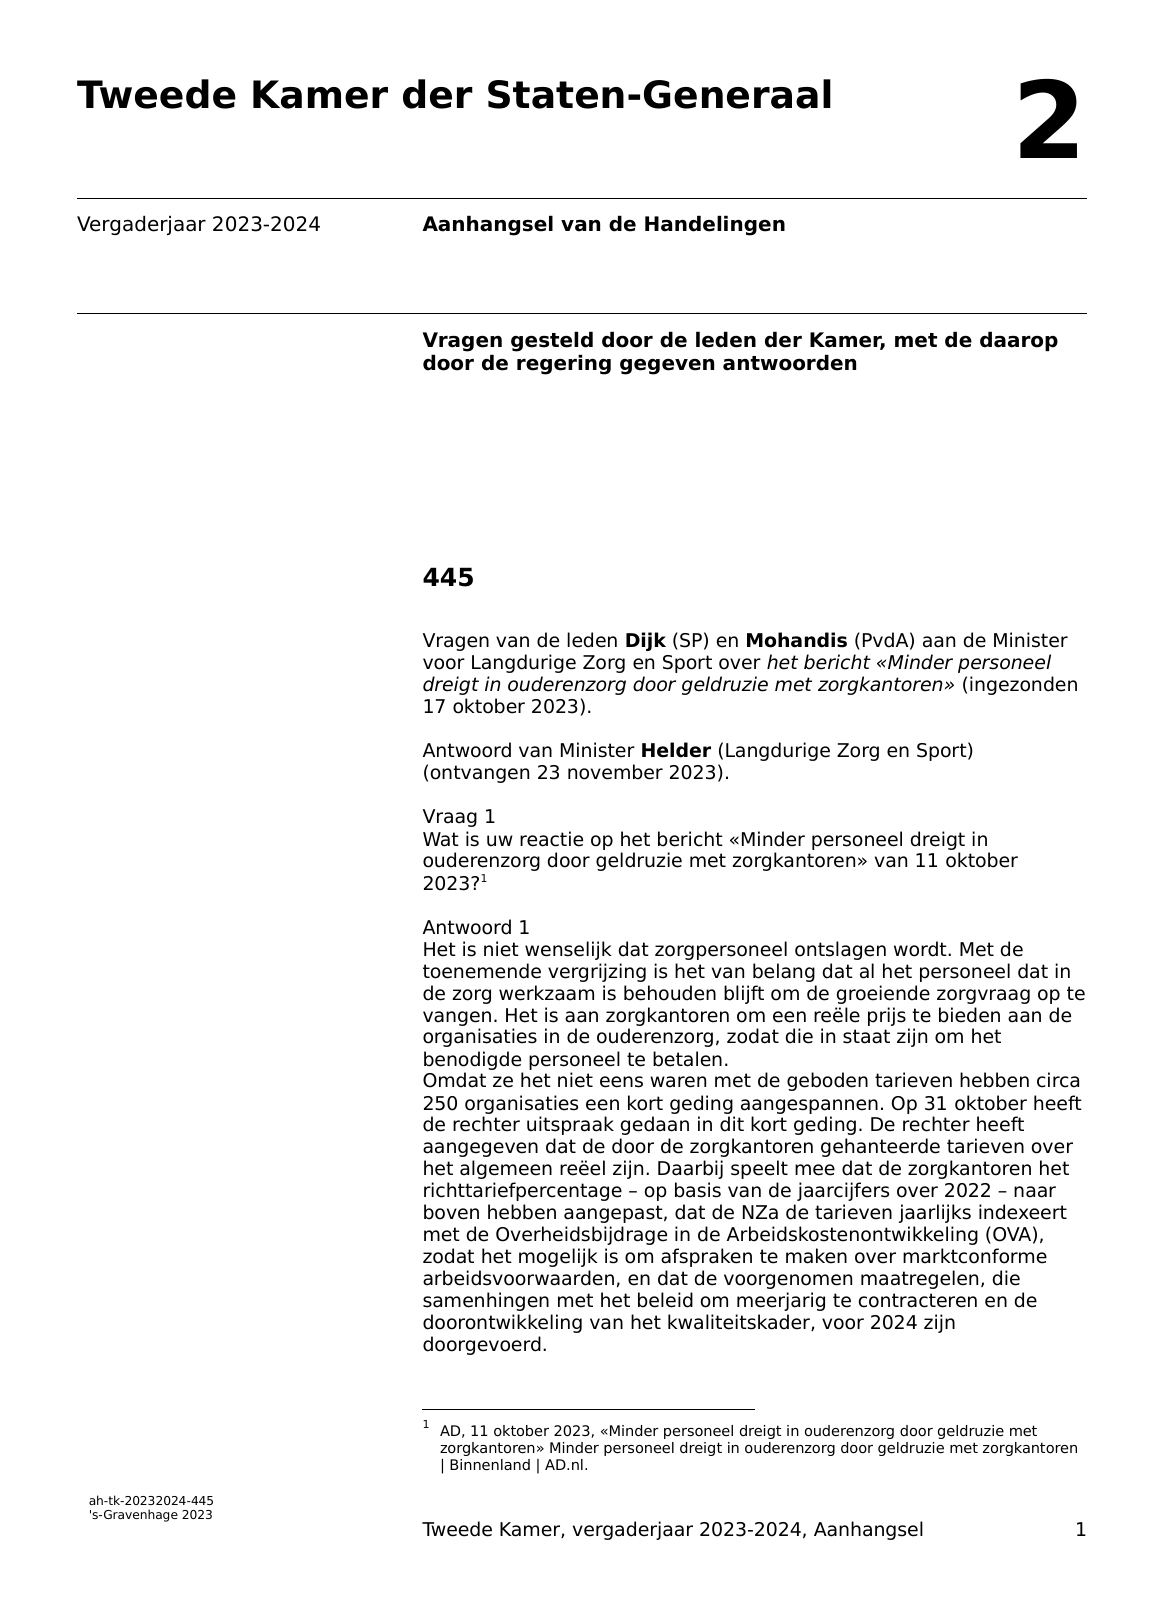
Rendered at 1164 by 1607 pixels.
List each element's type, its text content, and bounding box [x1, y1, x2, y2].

text Vragen van de leden Dijk (SP) en Mohandis (PvdA) aan de Minister voor Langdurige Zorg en Sport over het bericht «Minder personeel dreigt in ouderenzorg door geldruzie met zorgkantoren» (ingezonden 17 oktober 2023). [422, 630, 1087, 718]
text Het is niet wenselijk dat zorgpersoneel ontslagen wordt. Met de toenemende vergrijzing is het van belang dat al het personeel dat in de zorg werkzaam is behouden blijft om de groeiende zorgvraag op te vangen. Het is aan zorgkantoren om een reële prijs te bieden aan de organisaties in de ouderenzorg, zodat die in staat zijn om het benodigde personeel te betalen. [422, 938, 1087, 1070]
text AD, 11 oktober 2023, «Minder personeel dreigt in ouderenzorg door geldruzie met zorgkantoren» Minder personeel dreigt in ouderenzorg door geldruzie met zorgkantoren | Binnenland | AD.nl. [422, 1418, 1087, 1474]
table_cell Aanhangsel van de Handelingen [422, 199, 1087, 313]
table_cell [77, 314, 422, 375]
text Vraag 1 [422, 806, 1087, 828]
text Antwoord van Minister Helder (Langdurige Zorg en Sport) (ontvangen 23 november 2023). [422, 740, 1087, 784]
text Omdat ze het niet eens waren met de geboden tarieven hebben circa 250 organisaties een kort geding aangespannen. Op 31 oktober heeft de rechter uitspraak gedaan in dit kort geding. De rechter heeft aangegeven dat de door de zorgkantoren gehanteerde tarieven over het algemeen reëel zijn. Daarbij speelt mee dat de zorgkantoren het richttariefpercentage – op basis van de jaarcijfers over 2022 – naar boven hebben aangepast, dat de NZa de tarieven jaarlijks indexeert met de Overheidsbijdrage in de Arbeidskostenontwikkeling (OVA), zodat het mogelijk is om afspraken te maken over marktconforme arbeidsvoorwaarden, en dat de voorgenomen maatregelen, die samenhingen met het beleid om meerjarig te contracteren en de doorontwikkeling van het kwaliteitskader, voor 2024 zijn doorgevoerd. [422, 1070, 1087, 1356]
text Antwoord 1 [422, 917, 1087, 938]
text 445 [422, 563, 1087, 592]
table_header 2 [886, 59, 1087, 198]
text 's-Gravenhage 2023 [88, 1508, 323, 1522]
text ah-tk-20232024-445 [88, 1494, 323, 1508]
table_header Tweede Kamer der Staten-Generaal [77, 59, 886, 198]
table_cell Vergaderjaar 2023-2024 [77, 199, 422, 313]
text Wat is uw reactie op het bericht «Minder personeel dreigt in ouderenzorg door geldruzie met zorgkantoren» van 11 oktober 2023? [422, 828, 1087, 894]
table_cell Vragen gesteld door de leden der Kamer, met de daarop door de regering gegeven antwoorden [422, 314, 1087, 375]
